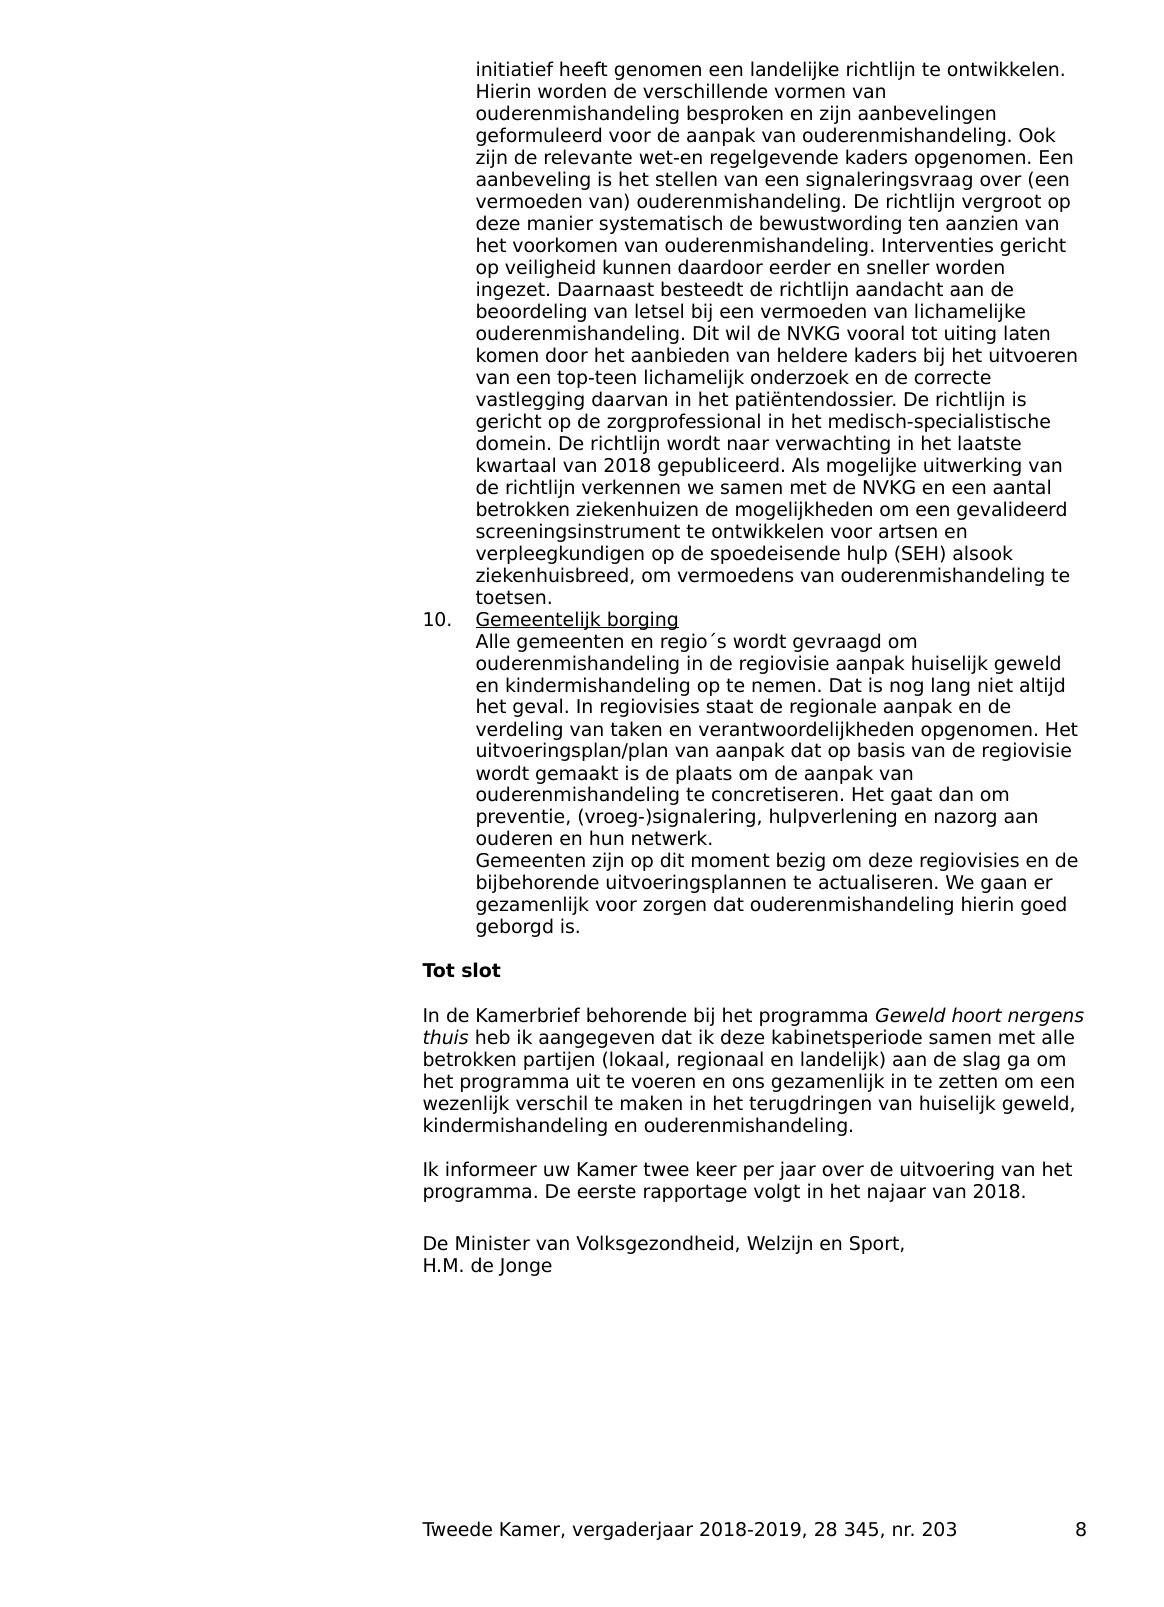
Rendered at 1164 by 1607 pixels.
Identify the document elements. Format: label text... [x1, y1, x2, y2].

subtitle Tot slot [422, 960, 1087, 982]
text De Minister van Volksgezondheid, Welzijn en Sport, H.M. de Jonge [422, 1233, 1087, 1277]
text In de Kamerbrief behorende bij het programma Geweld hoort nergens thuis heb ik aangegeven dat ik deze kabinetsperiode samen met alle betrokken partijen (lokaal, regionaal en landelijk) aan de slag ga om het programma uit te voeren en ons gezamenlijk in te zetten om een wezenlijk verschil te maken in het terugdringen van huiselijk geweld, kindermishandeling en ouderenmishandeling. [422, 1004, 1087, 1136]
text initiatief heeft genomen een landelijke richtlijn te ontwikkelen. Hierin worden de verschillende vormen van ouderenmishandeling besproken en zijn aanbevelingen geformuleerd voor de aanpak van ouderenmishandeling. Ook zijn de relevante wet-en regelgevende kaders opgenomen. Een aanbeveling is het stellen van een signaleringsvraag over (een vermoeden van) ouderenmishandeling. De richtlijn vergroot op deze manier systematisch de bewustwording ten aanzien van het voorkomen van ouderenmishandeling. Interventies gericht op veiligheid kunnen daardoor eerder en sneller worden ingezet. Daarnaast besteedt de richtlijn aandacht aan de beoordeling van letsel bij een vermoeden van lichamelijke ouderenmishandeling. Dit wil de NVKG vooral tot uiting laten komen door het aanbieden van heldere kaders bij het uitvoeren van een top-teen lichamelijk onderzoek en de correcte vastlegging daarvan in het patiëntendossier. De richtlijn is gericht op de zorgprofessional in het medisch-specialistische domein. De richtlijn wordt naar verwachting in het laatste kwartaal van 2018 gepubliceerd. Als mogelijke uitwerking van de richtlijn verkennen we samen met de NVKG en een aantal betrokken ziekenhuizen de mogelijkheden om een gevalideerd screeningsinstrument te ontwikkelen voor artsen en verpleegkundigen op de spoedeisende hulp (SEH) alsook ziekenhuisbreed, om vermoedens van ouderenmishandeling te toetsen. [475, 59, 1087, 608]
text Ik informeer uw Kamer twee keer per jaar over de uitvoering van het programma. De eerste rapportage volgt in het najaar van 2018. [422, 1159, 1087, 1203]
text 10. Gemeentelijk borging [422, 608, 1087, 631]
text Alle gemeenten en regio´s wordt gevraagd om ouderenmishandeling in de regiovisie aanpak huiselijk geweld en kindermishandeling op te nemen. Dat is nog lang niet altijd het geval. In regiovisies staat de regionale aanpak en de verdeling van taken en verantwoordelijkheden opgenomen. Het uitvoeringsplan/plan van aanpak dat op basis van de regiovisie wordt gemaakt is de plaats om de aanpak van ouderenmishandeling te concretiseren. Het gaat dan om preventie, (vroeg-)signalering, hulpverlening en nazorg aan ouderen en hun netwerk. [475, 631, 1087, 850]
text Gemeenten zijn op dit moment bezig om deze regiovisies en de bijbehorende uitvoeringsplannen te actualiseren. We gaan er gezamenlijk voor zorgen dat ouderenmishandeling hierin goed geborgd is. [475, 850, 1087, 938]
